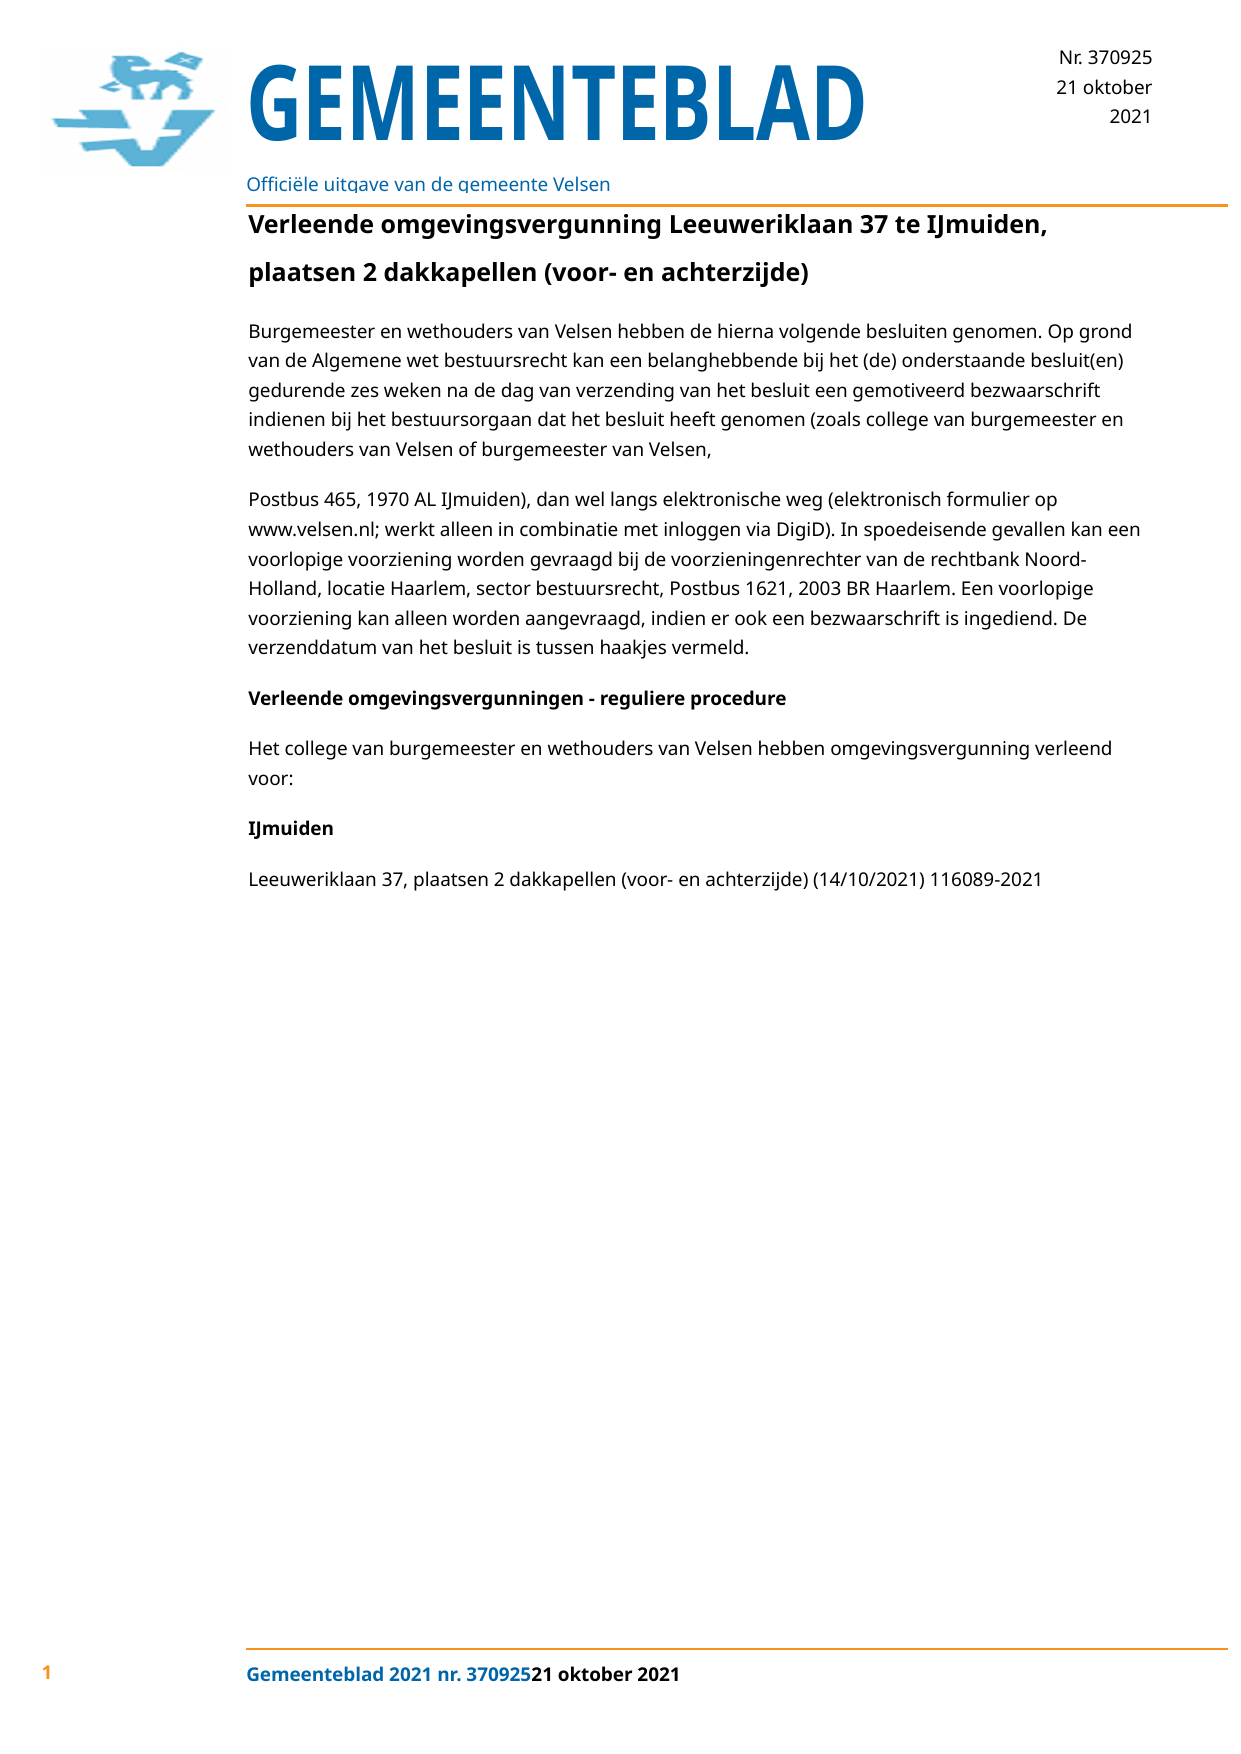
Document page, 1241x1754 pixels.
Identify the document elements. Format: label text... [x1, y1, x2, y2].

text Burgemeester en wethouders van Velsen hebben de hierna volgende besluiten genomen. Op grond van de Algemene wet bestuursrecht kan een belanghebbende bij het (de) onderstaande besluit(en) gedurende zes weken na de dag van verzending van het besluit een gemotiveerd bezwaarschrift indienen bij het bestuursorgaan dat het besluit heeft genomen (zoals college van burgemeester en wethouders van Velsen of burgemeester van Velsen, [248, 318, 1152, 462]
text Verleende omgevingsvergunningen - reguliere procedure [248, 685, 1152, 711]
text IJmuiden [248, 815, 1152, 841]
picture [41, 47, 231, 172]
text Verleende omgevingsvergunning Leeuweriklaan 37 te IJmuiden, plaatsen 2 dakkapellen (voor- en achterzijde) [248, 207, 1152, 288]
text Leeuweriklaan 37, plaatsen 2 dakkapellen (voor- en achterzijde) (14/10/2021) 116089-2021 [248, 866, 1152, 892]
text Postbus 465, 1970 AL IJmuiden), dan wel langs elektronische weg (elektronisch formulier op www.velsen.nl; werkt alleen in combinatie met inloggen via DigiD). In spoedeisende gevallen kan een voorlopige voorziening worden gevraagd bij de voorzieningenrechter van de rechtbank Noord-Holland, locatie Haarlem, sector bestuursrecht, Postbus 1621, 2003 BR Haarlem. Een voorlopige voorziening kan alleen worden aangevraagd, indien er ook een bezwaarschrift is ingediend. De verzenddatum van het besluit is tussen haakjes vermeld. [248, 487, 1152, 660]
text Het college van burgemeester en wethouders van Velsen hebben omgevingsvergunning verleend voor: [248, 735, 1152, 791]
